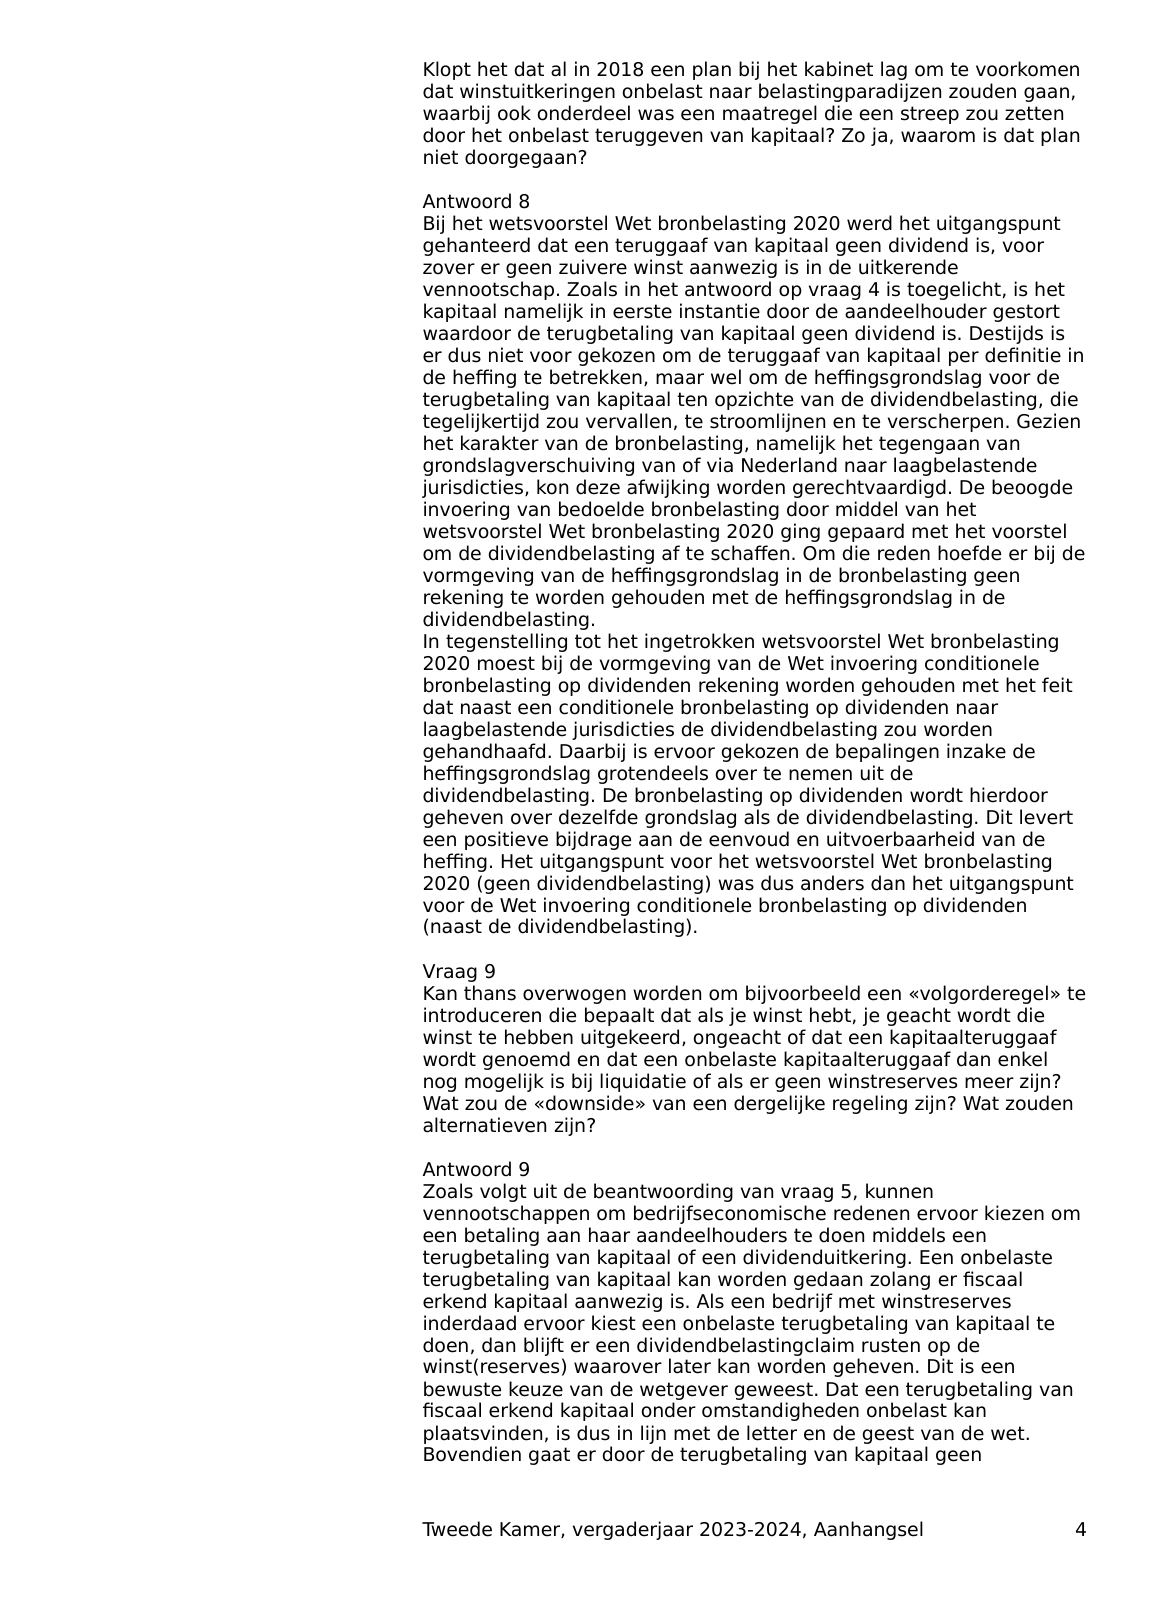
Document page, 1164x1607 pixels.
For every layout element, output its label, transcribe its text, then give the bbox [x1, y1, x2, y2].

text Zoals volgt uit de beantwoording van vraag 5, kunnen vennootschappen om bedrijfseconomische redenen ervoor kiezen om een betaling aan haar aandeelhouders te doen middels een terugbetaling van kapitaal of een dividenduitkering. Een onbelaste terugbetaling van kapitaal kan worden gedaan zolang er fiscaal erkend kapitaal aanwezig is. Als een bedrijf met winstreserves inderdaad ervoor kiest een onbelaste terugbetaling van kapitaal te doen, dan blijft er een dividendbelastingclaim rusten op de winst(reserves) waarover later kan worden geheven. Dit is een bewuste keuze van de wetgever geweest. Dat een terugbetaling van fiscaal erkend kapitaal onder omstandigheden onbelast kan plaatsvinden, is dus in lijn met de letter en de geest van de wet. Bovendien gaat er door de terugbetaling van kapitaal geen [422, 1181, 1087, 1466]
text Vraag 9 [422, 961, 1087, 983]
text Antwoord 9 [422, 1159, 1087, 1181]
text Kan thans overwogen worden om bijvoorbeeld een «volgorderegel» te introduceren die bepaalt dat als je winst hebt, je geacht wordt die winst te hebben uitgekeerd, ongeacht of dat een kapitaalteruggaaf wordt genoemd en dat een onbelaste kapitaalteruggaaf dan enkel nog mogelijk is bij liquidatie of als er geen winstreserves meer zijn? Wat zou de «downside» van een dergelijke regeling zijn? Wat zouden alternatieven zijn? [422, 983, 1087, 1136]
text In tegenstelling tot het ingetrokken wetsvoorstel Wet bronbelasting 2020 moest bij de vormgeving van de Wet invoering conditionele bronbelasting op dividenden rekening worden gehouden met het feit dat naast een conditionele bronbelasting op dividenden naar laagbelastende jurisdicties de dividendbelasting zou worden gehandhaafd. Daarbij is ervoor gekozen de bepalingen inzake de heffingsgrondslag grotendeels over te nemen uit de dividendbelasting. De bronbelasting op dividenden wordt hierdoor geheven over dezelfde grondslag als de dividendbelasting. Dit levert een positieve bijdrage aan de eenvoud en uitvoerbaarheid van de heffing. Het uitgangspunt voor het wetsvoorstel Wet bronbelasting 2020 (geen dividendbelasting) was dus anders dan het uitgangspunt voor de Wet invoering conditionele bronbelasting op dividenden (naast de dividendbelasting). [422, 631, 1087, 938]
text Bij het wetsvoorstel Wet bronbelasting 2020 werd het uitgangspunt gehanteerd dat een teruggaaf van kapitaal geen dividend is, voor zover er geen zuivere winst aanwezig is in de uitkerende vennootschap. Zoals in het antwoord op vraag 4 is toegelicht, is het kapitaal namelijk in eerste instantie door de aandeelhouder gestort waardoor de terugbetaling van kapitaal geen dividend is. Destijds is er dus niet voor gekozen om de teruggaaf van kapitaal per definitie in de heffing te betrekken, maar wel om de heffingsgrondslag voor de terugbetaling van kapitaal ten opzichte van de dividendbelasting, die tegelijkertijd zou vervallen, te stroomlijnen en te verscherpen. Gezien het karakter van de bronbelasting, namelijk het tegengaan van grondslagverschuiving van of via Nederland naar laagbelastende jurisdicties, kon deze afwijking worden gerechtvaardigd. De beoogde invoering van bedoelde bronbelasting door middel van het wetsvoorstel Wet bronbelasting 2020 ging gepaard met het voorstel om de dividendbelasting af te schaffen. Om die reden hoefde er bij de vormgeving van de heffingsgrondslag in de bronbelasting geen rekening te worden gehouden met de heffingsgrondslag in de dividendbelasting. [422, 213, 1087, 631]
text Antwoord 8 [422, 191, 1087, 213]
text Klopt het dat al in 2018 een plan bij het kabinet lag om te voorkomen dat winstuitkeringen onbelast naar belastingparadijzen zouden gaan, waarbij ook onderdeel was een maatregel die een streep zou zetten door het onbelast teruggeven van kapitaal? Zo ja, waarom is dat plan niet doorgegaan? [422, 59, 1087, 169]
